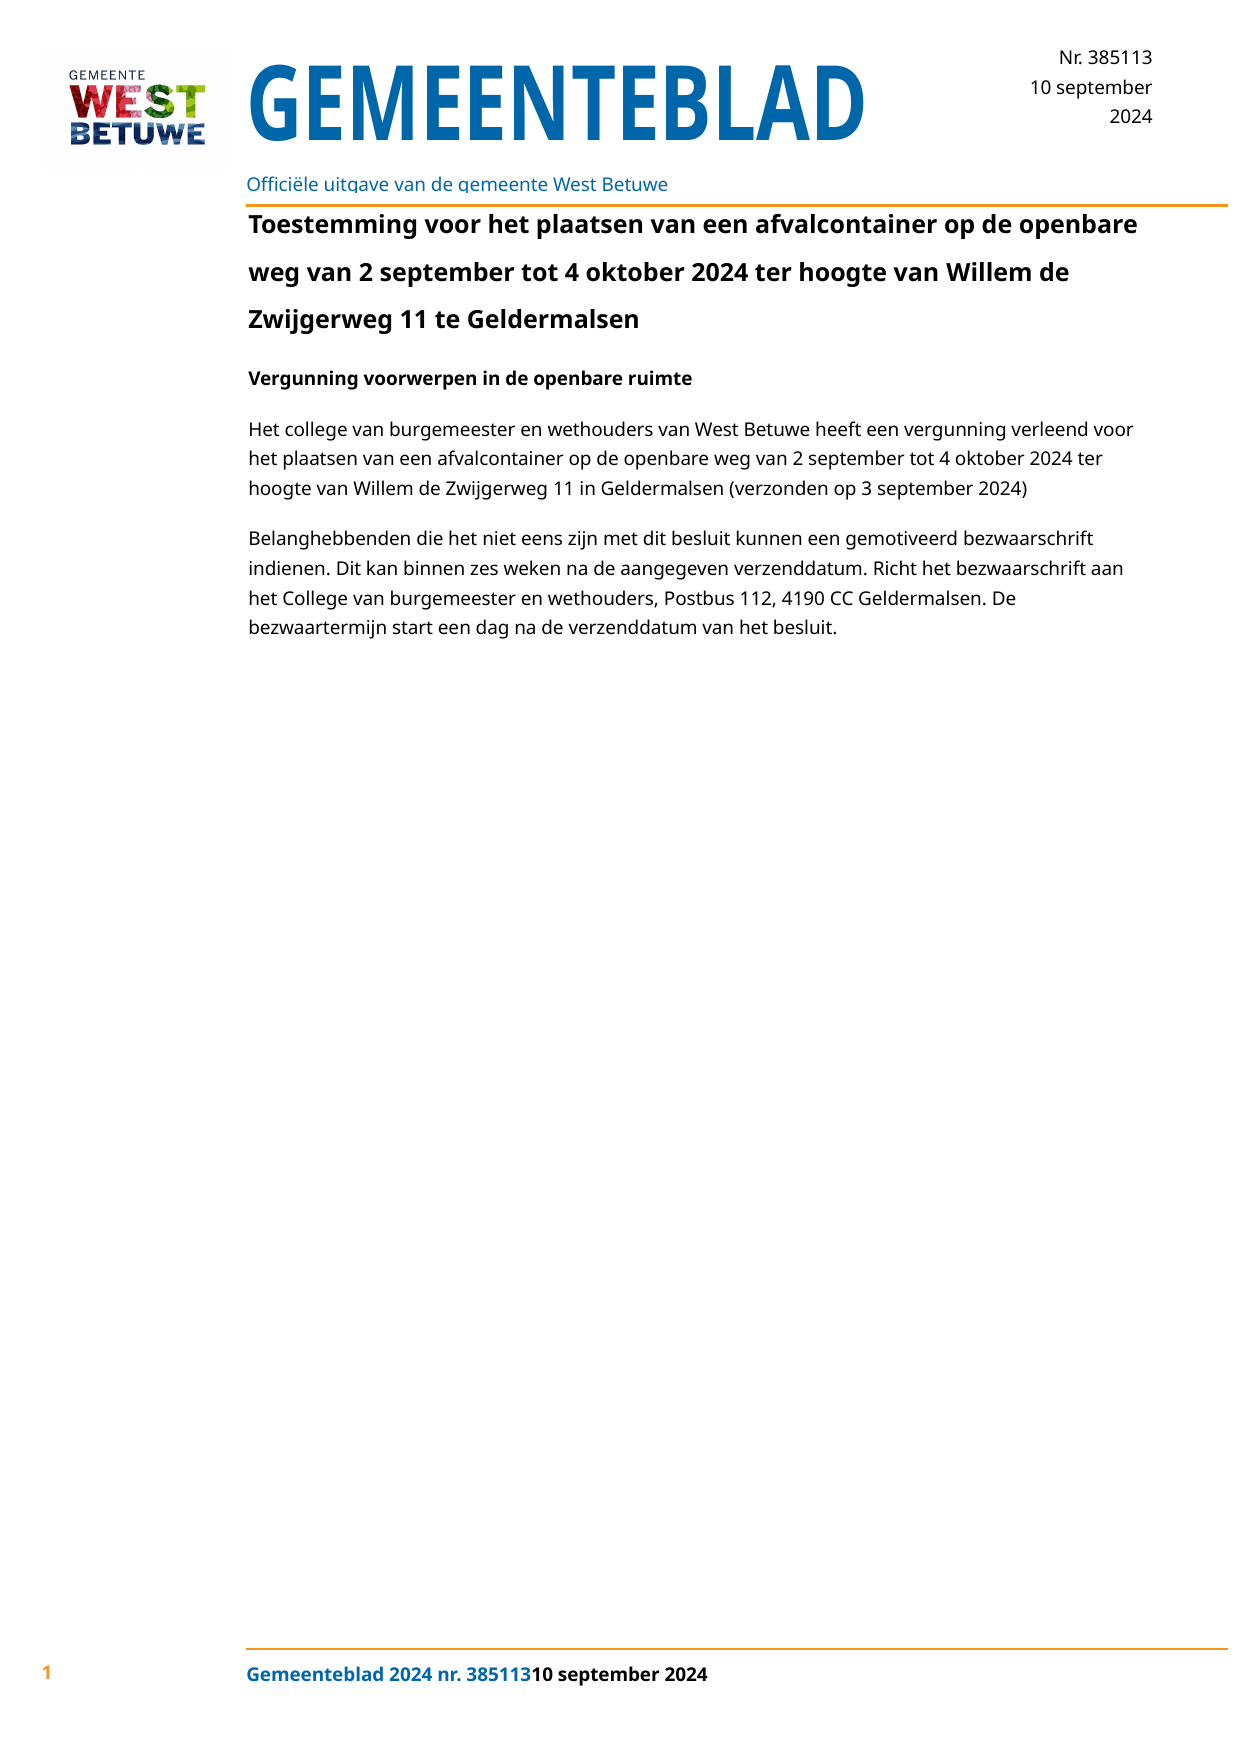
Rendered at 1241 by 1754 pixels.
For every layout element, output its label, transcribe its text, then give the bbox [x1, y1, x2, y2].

picture [41, 47, 231, 172]
text Toestemming voor het plaatsen van een afvalcontainer op de openbare weg van 2 september tot 4 oktober 2024 ter hoogte van Willem de Zwijgerweg 11 te Geldermalsen [248, 207, 1152, 336]
text Vergunning voorwerpen in de openbare ruimte [248, 366, 1152, 391]
text Belanghebbenden die het niet eens zijn met dit besluit kunnen een gemotiveerd bezwaarschrift indienen. Dit kan binnen zes weken na de aangegeven verzenddatum. Richt het bezwaarschrift aan het College van burgemeester en wethouders, Postbus 112, 4190 CC Geldermalsen. De bezwaartermijn start een dag na de verzenddatum van het besluit. [248, 526, 1152, 640]
text Het college van burgemeester en wethouders van West Betuwe heeft een vergunning verleend voor het plaatsen van een afvalcontainer op de openbare weg van 2 september tot 4 oktober 2024 ter hoogte van Willem de Zwijgerweg 11 in Geldermalsen (verzonden op 3 september 2024) [248, 416, 1152, 501]
